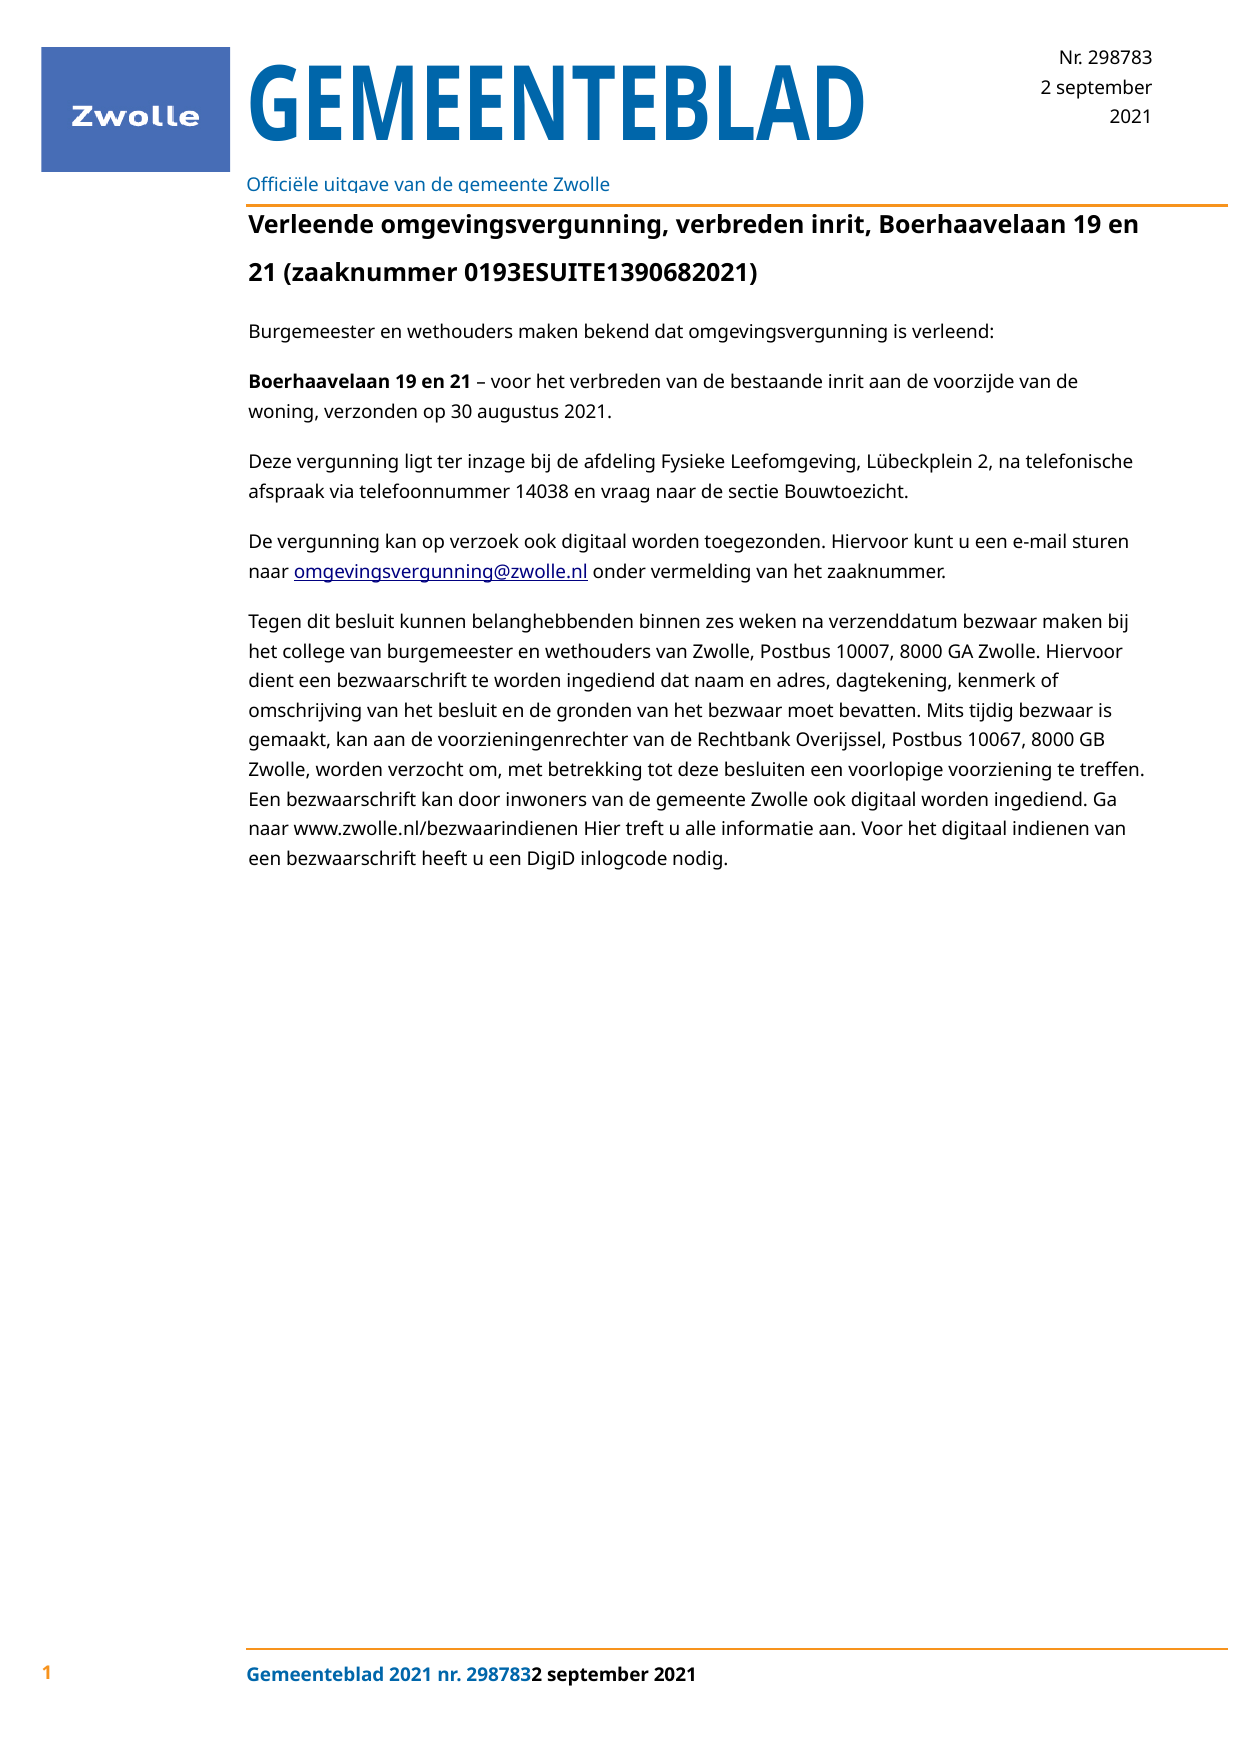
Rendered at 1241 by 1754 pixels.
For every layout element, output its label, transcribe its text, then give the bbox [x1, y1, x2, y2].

text Burgemeester en wethouders maken bekend dat omgevingsvergunning is verleend: [248, 318, 1152, 344]
text Boerhaavelaan 19 en 21 – voor het verbreden van de bestaande inrit aan de voorzijde van de woning, verzonden op 30 augustus 2021. [248, 368, 1152, 424]
text Tegen dit besluit kunnen belanghebbenden binnen zes weken na verzenddatum bezwaar maken bij het college van burgemeester en wethouders van Zwolle, Postbus 10007, 8000 GA Zwolle. Hiervoor dient een bezwaarschrift te worden ingediend dat naam en adres, dagtekening, kenmerk of omschrijving van het besluit en de gronden van het bezwaar moet bevatten. Mits tijdig bezwaar is gemaakt, kan aan de voorzieningenrechter van de Rechtbank Overijssel, Postbus 10067, 8000 GB Zwolle, worden verzocht om, met betrekking tot deze besluiten een voorlopige voorziening te treffen. Een bezwaarschrift kan door inwoners van de gemeente Zwolle ook digitaal worden ingediend. Ga naar www.zwolle.nl/bezwaarindienen Hier treft u alle informatie aan. Voor het digitaal indienen van een bezwaarschrift heeft u een DigiD inlogcode nodig. [248, 608, 1152, 871]
picture [41, 47, 231, 172]
text De vergunning kan op verzoek ook digitaal worden toegezonden. Hiervoor kunt u een e-mail sturen naar omgevingsvergunning@zwolle.nl onder vermelding van het zaaknummer. [248, 528, 1152, 584]
text Deze vergunning ligt ter inzage bij de afdeling Fysieke Leefomgeving, Lübeckplein 2, na telefonische afspraak via telefoonnummer 14038 en vraag naar de sectie Bouwtoezicht. [248, 448, 1152, 504]
text Verleende omgevingsvergunning, verbreden inrit, Boerhaavelaan 19 en 21 (zaaknummer 0193ESUITE1390682021) [248, 207, 1152, 288]
